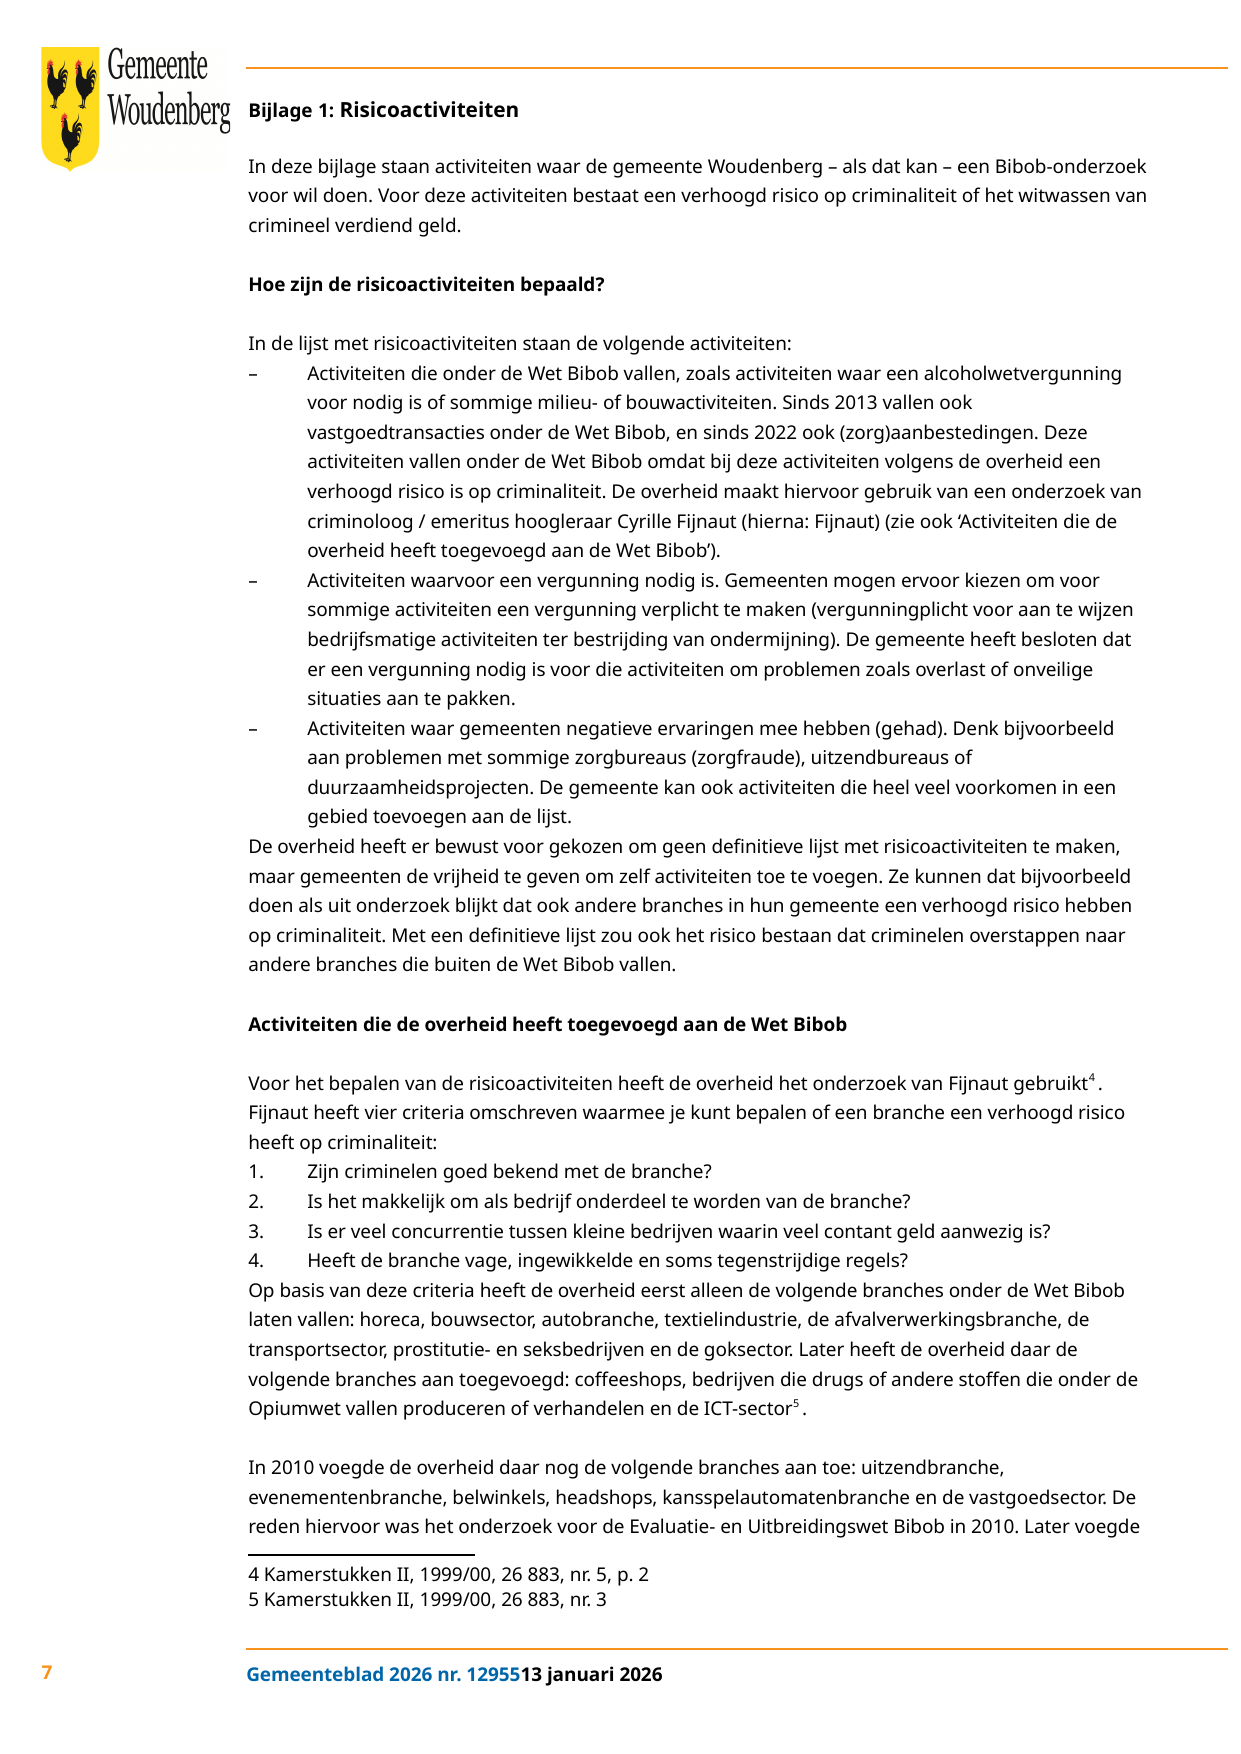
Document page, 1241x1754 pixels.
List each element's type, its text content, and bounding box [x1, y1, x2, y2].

text Voor het bepalen van de risicoactiviteiten heeft de overheid het onderzoek van Fijnaut gebruikt. Fijnaut heeft vier criteria omschreven waarmee je kunt bepalen of een branche een verhoogd risico heeft op criminaliteit: [248, 1070, 1152, 1155]
list Is het makkelijk om als bedrijf onderdeel te worden van de branche? [248, 1188, 1152, 1214]
list Activiteiten waar gemeenten negatieve ervaringen mee hebben (gehad). Denk bijvoorbeeld aan problemen met sommige zorgbureaus (zorgfraude), uitzendbureaus of duurzaamheidsprojecten. De gemeente kan ook activiteiten die heel veel voorkomen in een gebied toevoegen aan de lijst. [248, 715, 1152, 829]
list Activiteiten waarvoor een vergunning nodig is. Gemeenten mogen ervoor kiezen om voor sommige activiteiten een vergunning verplicht te maken (vergunningplicht voor aan te wijzen bedrijfsmatige activiteiten ter bestrijding van ondermijning). De gemeente heeft besloten dat er een vergunning nodig is voor die activiteiten om problemen zoals overlast of onveilige situaties aan te pakken. [248, 567, 1152, 711]
text Hoe zijn de risicoactiviteiten bepaald? [248, 271, 1152, 297]
text Kamerstukken II, 1999/00, 26 883, nr. 5, p. 2 [248, 1561, 1152, 1586]
list Is er veel concurrentie tussen kleine bedrijven waarin veel contant geld aanwezig is? [248, 1218, 1152, 1244]
list Zijn criminelen goed bekend met de branche? [248, 1159, 1152, 1184]
text De overheid heeft er bewust voor gekozen om geen definitieve lijst met risicoactiviteiten te maken, maar gemeenten de vrijheid te geven om zelf activiteiten toe te voegen. Ze kunnen dat bijvoorbeeld doen als uit onderzoek blijkt dat ook andere branches in hun gemeente een verhoogd risico hebben op criminaliteit. Met een definitieve lijst zou ook het risico bestaan dat criminelen overstappen naar andere branches die buiten de Wet Bibob vallen. [248, 833, 1152, 977]
text Bijlage 1: Risicoactiviteiten [248, 95, 1152, 123]
list Heeft de branche vage, ingewikkelde en soms tegenstrijdige regels? [248, 1247, 1152, 1273]
text Op basis van deze criteria heeft de overheid eerst alleen de volgende branches onder de Wet Bibob laten vallen: horeca, bouwsector, autobranche, textielindustrie, de afvalverwerkingsbranche, de transportsector, prostitutie- en seksbedrijven en de goksector. Later heeft de overheid daar de volgende branches aan toegevoegd: coffeeshops, bedrijven die drugs of andere stoffen die onder de Opiumwet vallen produceren of verhandelen en de ICT-sector. [248, 1277, 1152, 1421]
text Kamerstukken II, 1999/00, 26 883, nr. 3 [248, 1586, 1152, 1612]
picture [41, 47, 231, 172]
text In 2010 voegde de overheid daar nog de volgende branches aan toe: uitzendbranche, evenementenbranche, belwinkels, headshops, kansspelautomatenbranche en de vastgoedsector. De reden hiervoor was het onderzoek voor de Evaluatie- en Uitbreidingswet Bibob in 2010. Later voegde [248, 1454, 1152, 1539]
text In deze bijlage staan activiteiten waar de gemeente Woudenberg – als dat kan – een Bibob-onderzoek voor wil doen. Voor deze activiteiten bestaat een verhoogd risico op criminaliteit of het witwassen van crimineel verdiend geld. [248, 153, 1152, 238]
text Activiteiten die de overheid heeft toegevoegd aan de Wet Bibob [248, 1011, 1152, 1037]
list Activiteiten die onder de Wet Bibob vallen, zoals activiteiten waar een alcoholwetvergunning voor nodig is of sommige milieu- of bouwactiviteiten. Sinds 2013 vallen ook vastgoedtransacties onder de Wet Bibob, en sinds 2022 ook (zorg)aanbestedingen. Deze activiteiten vallen onder de Wet Bibob omdat bij deze activiteiten volgens de overheid een verhoogd risico is op criminaliteit. De overheid maakt hiervoor gebruik van een onderzoek van criminoloog / emeritus hoogleraar Cyrille Fijnaut (hierna: Fijnaut) (zie ook ‘Activiteiten die de overheid heeft toegevoegd aan de Wet Bibob’). [248, 360, 1152, 563]
text In de lijst met risicoactiviteiten staan de volgende activiteiten: [248, 330, 1152, 356]
